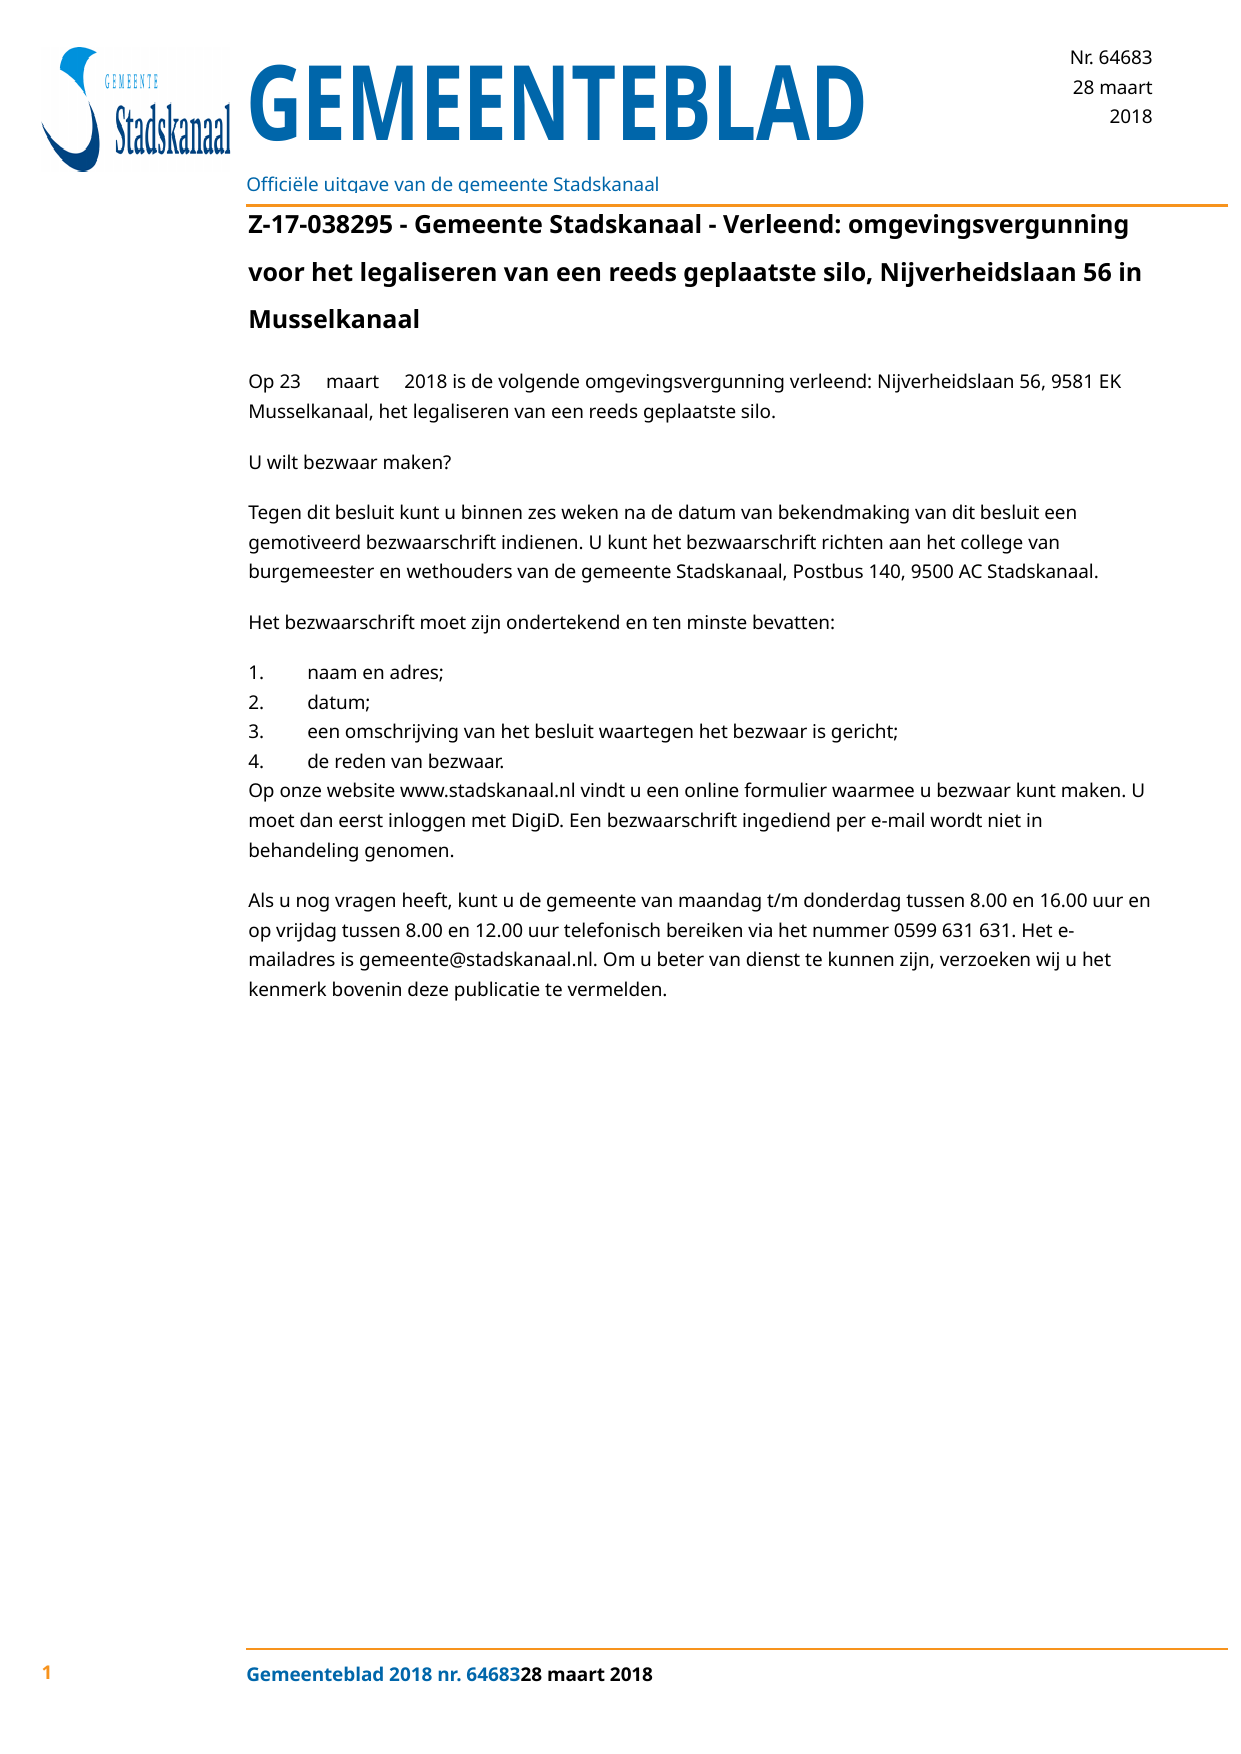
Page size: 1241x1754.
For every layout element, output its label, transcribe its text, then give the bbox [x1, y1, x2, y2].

list een omschrijving van het besluit waartegen het bezwaar is gericht; [248, 718, 1152, 744]
list de reden van bezwaar. [248, 748, 1152, 774]
text Het bezwaarschrift moet zijn ondertekend en ten minste bevatten: [248, 609, 1152, 635]
text Op 23 maart 2018 is de volgende omgevingsvergunning verleend: Nijverheidslaan 56, 9581 EK Musselkanaal, het legaliseren van een reeds geplaatste silo. [248, 366, 1152, 424]
text Tegen dit besluit kunt u binnen zes weken na de datum van bekendmaking van dit besluit een gemotiveerd bezwaarschrift indienen. U kunt het bezwaarschrift richten aan het college van burgemeester en wethouders van de gemeente Stadskanaal, Postbus 140, 9500 AC Stadskanaal. [248, 499, 1152, 584]
list naam en adres; [248, 659, 1152, 685]
text U wilt bezwaar maken? [248, 449, 1152, 475]
text Z-17-038295 - Gemeente Stadskanaal - Verleend: omgevingsvergunning voor het legaliseren van een reeds geplaatste silo, Nijverheidslaan 56 in Musselkanaal [248, 207, 1152, 336]
text Op onze website www.stadskanaal.nl vindt u een online formulier waarmee u bezwaar kunt maken. U moet dan eerst inloggen met DigiD. Een bezwaarschrift ingediend per e-mail wordt niet in behandeling genomen. [248, 778, 1152, 863]
text Als u nog vragen heeft, kunt u de gemeente van maandag t/m donderdag tussen 8.00 en 16.00 uur en op vrijdag tussen 8.00 en 12.00 uur telefonisch bereiken via het nummer 0599 631 631. Het e-mailadres is gemeente@stadskanaal.nl. Om u beter van dienst te kunnen zijn, verzoeken wij u het kenmerk bovenin deze publicatie te vermelden. [248, 887, 1152, 1002]
picture [41, 47, 231, 172]
list datum; [248, 689, 1152, 715]
